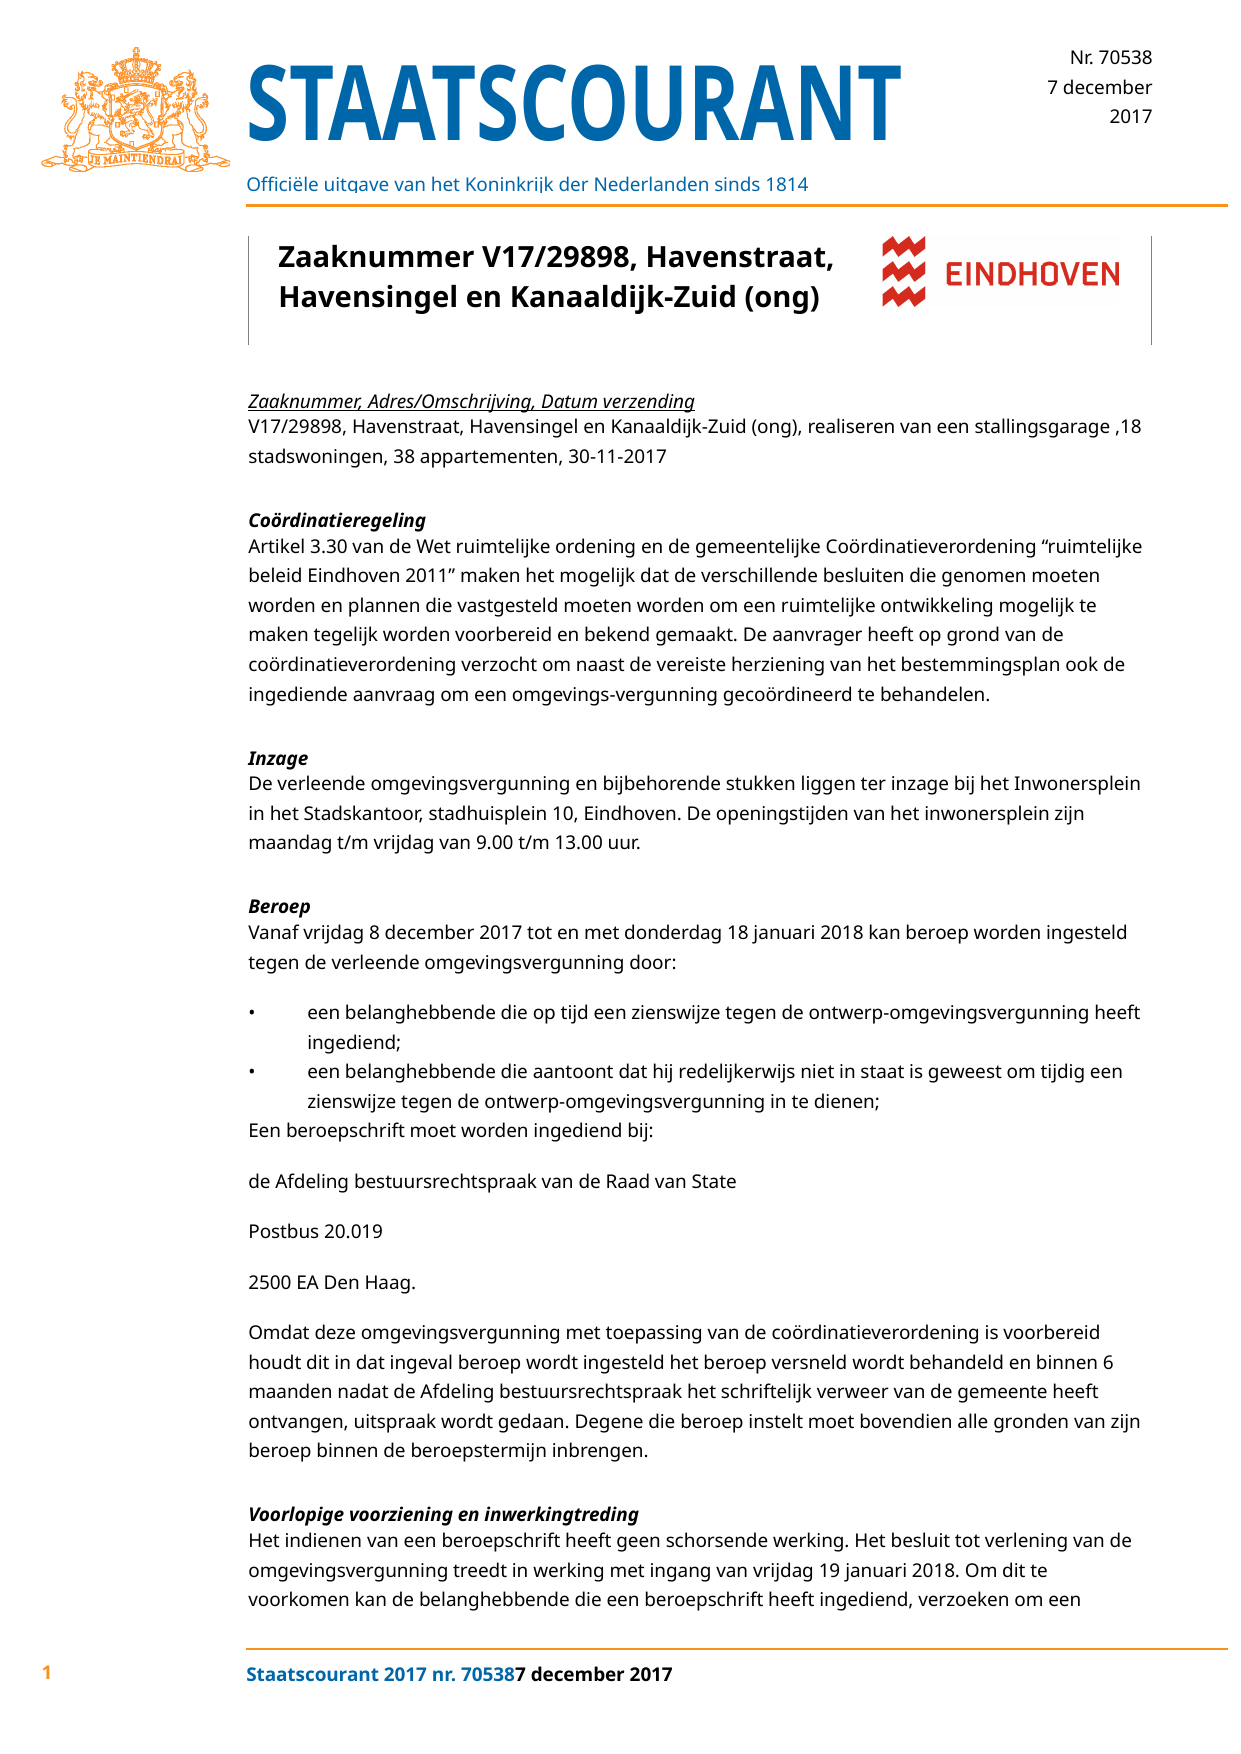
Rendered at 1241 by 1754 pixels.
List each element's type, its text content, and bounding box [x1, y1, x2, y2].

text Een beroepschrift moet worden ingediend bij: [248, 1118, 1152, 1143]
picture [41, 47, 231, 172]
text Beroep [248, 893, 1152, 919]
picture [882, 236, 1119, 307]
text Het indienen van een beroepschrift heeft geen schorsende werking. Het besluit tot verlening van de omgevingsvergunning treedt in werking met ingang van vrijdag 19 januari 2018. Om dit te voorkomen kan de belanghebbende die een beroepschrift heeft ingediend, verzoeken om een [248, 1527, 1152, 1612]
list een belanghebbende die op tijd een zienswijze tegen de ontwerp-omgevingsvergunning heeft ingediend; [248, 999, 1152, 1054]
text 2500 EA Den Haag. [248, 1269, 1152, 1294]
text Zaaknummer, Adres/Omschrijving, Datum verzending [248, 388, 1152, 413]
text De verleende omgevingsvergunning en bijbehorende stukken liggen ter inzage bij het Inwonersplein in het Stadskantoor, stadhuisplein 10, Eindhoven. De openingstijden van het inwonersplein zijn maandag t/m vrijdag van 9.00 t/m 13.00 uur. [248, 770, 1152, 855]
list een belanghebbende die aantoont dat hij redelijkerwijs niet in staat is geweest om tijdig een zienswijze tegen de ontwerp-omgevingsvergunning in te dienen; [248, 1058, 1152, 1114]
table_header Zaaknummer V17/29898, Havenstraat, Havensingel en Kanaaldijk-Zuid (ong) [249, 236, 850, 345]
text Vanaf vrijdag 8 december 2017 tot en met donderdag 18 januari 2018 kan beroep worden ingesteld tegen de verleende omgevingsvergunning door: [248, 919, 1152, 974]
text Coördinatieregeling [248, 507, 1152, 533]
text Artikel 3.30 van de Wet ruimtelijke ordening en de gemeentelijke Coördinatieverordening “ruimtelijke beleid Eindhoven 2011” maken het mogelijk dat de verschillende besluiten die genomen moeten worden en plannen die vastgesteld moeten worden om een ruimtelijke ontwikkeling mogelijk te maken tegelijk worden voorbereid en bekend gemaakt. De aanvrager heeft op grond van de coördinatieverordening verzocht om naast de vereiste herziening van het bestemmingsplan ook de ingediende aanvraag om een omgevings-vergunning gecoördineerd te behandelen. [248, 533, 1152, 706]
text Postbus 20.019 [248, 1218, 1152, 1244]
text Voorlopige voorziening en inwerkingtreding [248, 1502, 1152, 1527]
text Inzage [248, 745, 1152, 770]
text Omdat deze omgevingsvergunning met toepassing van de coördinatieverordening is voorbereid houdt dit in dat ingeval beroep wordt ingesteld het beroep versneld wordt behandeld en binnen 6 maanden nadat de Afdeling bestuursrechtspraak het schriftelijk verweer van de gemeente heeft ontvangen, uitspraak wordt gedaan. Degene die beroep instelt moet bovendien alle gronden van zijn beroep binnen de beroepstermijn inbrengen. [248, 1319, 1152, 1463]
text V17/29898, Havenstraat, Havensingel en Kanaaldijk-Zuid (ong), realiseren van een stallingsgarage ,18 stadswoningen, 38 appartementen, 30-11-2017 [248, 413, 1152, 469]
text de Afdeling bestuursrechtspraak van de Raad van State [248, 1168, 1152, 1194]
table_header [850, 236, 1151, 345]
